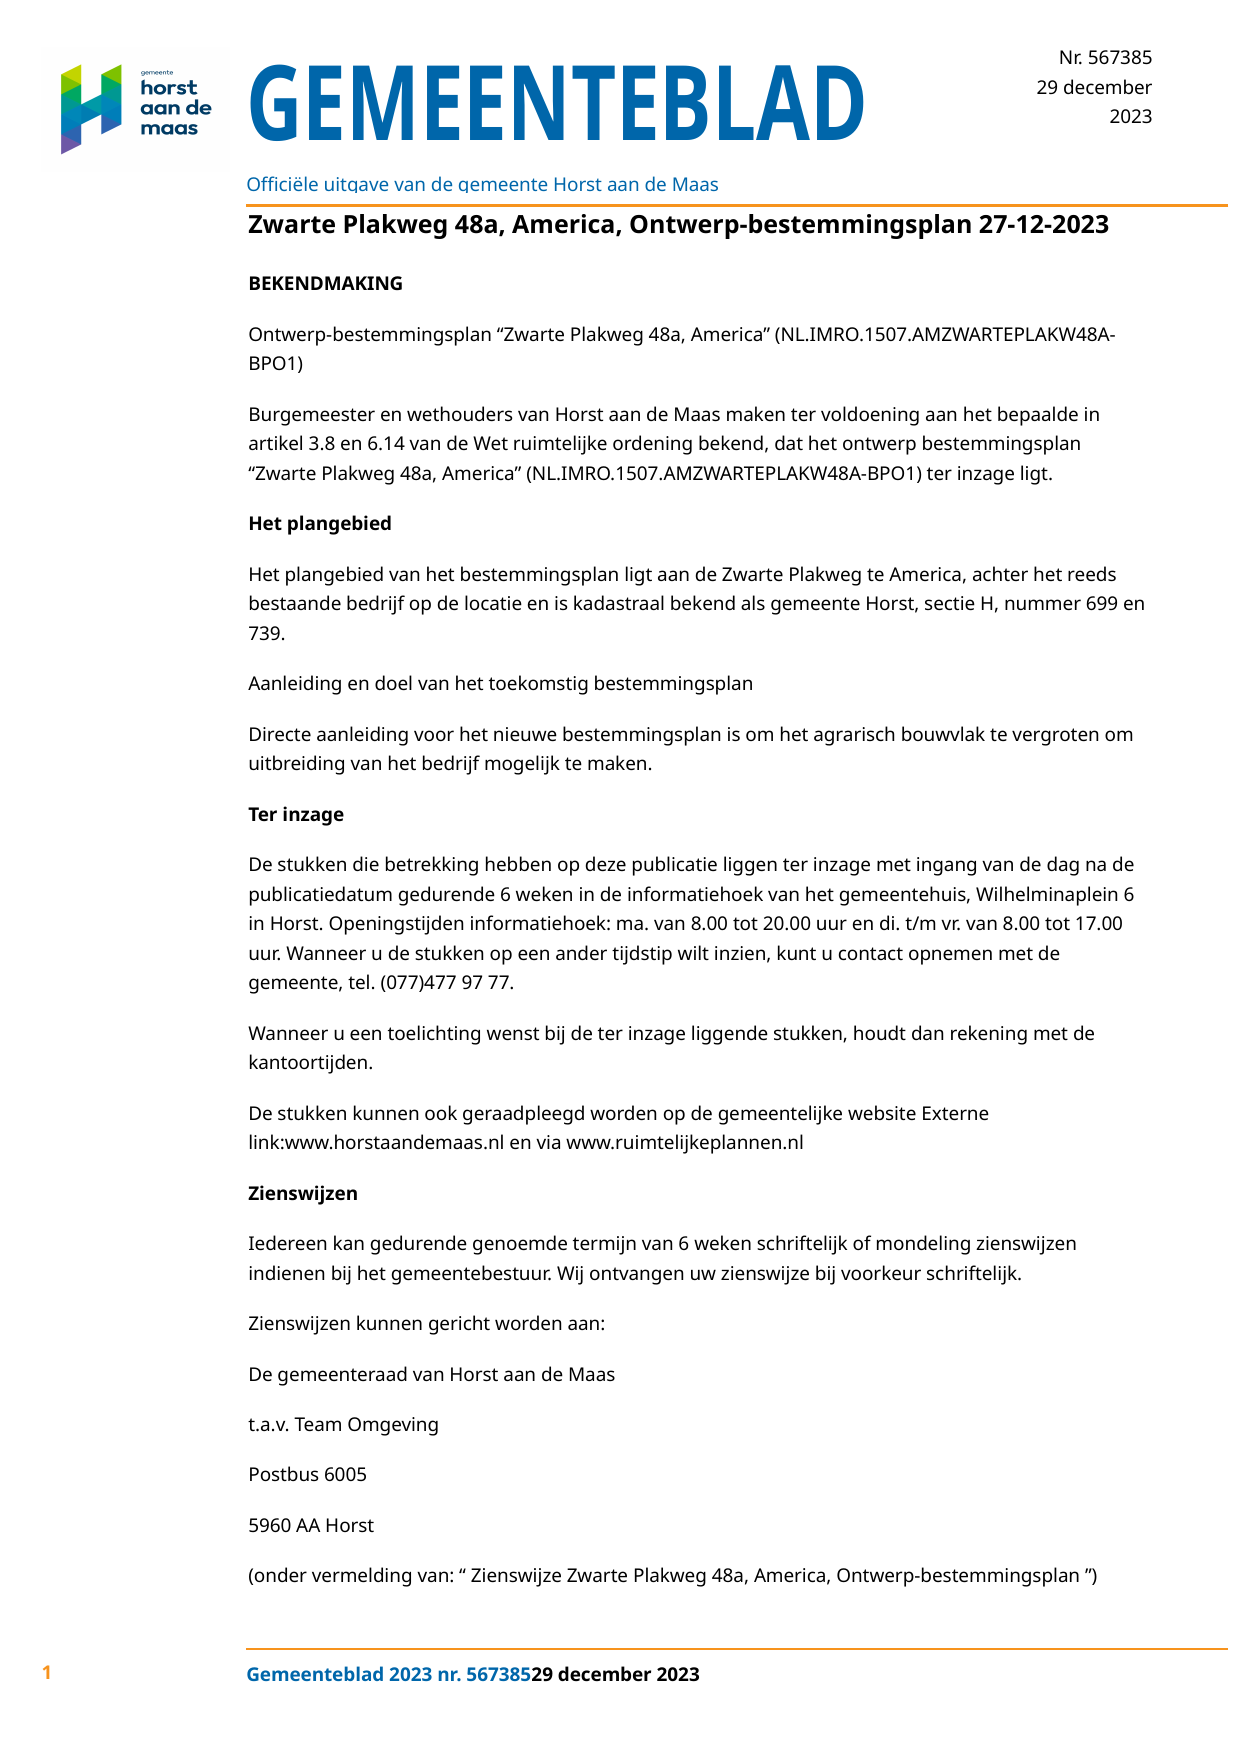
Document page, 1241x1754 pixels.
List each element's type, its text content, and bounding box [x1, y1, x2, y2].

text Wanneer u een toelichting wenst bij de ter inzage liggende stukken, houdt dan rekening met de kantoortijden. [248, 1020, 1152, 1075]
text Aanleiding en doel van het toekomstig bestemmingsplan [248, 670, 1152, 696]
text De stukken kunnen ook geraadpleegd worden op de gemeentelijke website Externe link:www.horstaandemaas.nl en via www.ruimtelijkeplannen.nl [248, 1100, 1152, 1155]
text Het plangebied van het bestemmingsplan ligt aan de Zwarte Plakweg te America, achter het reeds bestaande bedrijf op de locatie en is kadastraal bekend als gemeente Horst, sectie H, nummer 699 en 739. [248, 561, 1152, 646]
text Iedereen kan gedurende genoemde termijn van 6 weken schriftelijk of mondeling zienswijzen indienen bij het gemeentebestuur. Wij ontvangen uw zienswijze bij voorkeur schriftelijk. [248, 1230, 1152, 1286]
picture [41, 47, 231, 172]
text De gemeenteraad van Horst aan de Maas [248, 1361, 1152, 1386]
text 5960 AA Horst [248, 1512, 1152, 1538]
text t.a.v. Team Omgeving [248, 1411, 1152, 1437]
text Postbus 6005 [248, 1462, 1152, 1487]
text Zienswijzen kunnen gericht worden aan: [248, 1310, 1152, 1336]
text (onder vermelding van: “ Zienswijze Zwarte Plakweg 48a, America, Ontwerp-bestemmingsplan ”) [248, 1562, 1152, 1588]
text Zienswijzen [248, 1180, 1152, 1206]
text Burgemeester en wethouders van Horst aan de Maas maken ter voldoening aan het bepaalde in artikel 3.8 en 6.14 van de Wet ruimtelijke ordening bekend, dat het ontwerp bestemmingsplan “Zwarte Plakweg 48a, America” (NL.IMRO.1507.AMZWARTEPLAKW48A-BPO1) ter inzage ligt. [248, 401, 1152, 486]
text BEKENDMAKING [248, 270, 1152, 296]
text Zwarte Plakweg 48a, America, Ontwerp-bestemmingsplan 27-12-2023 [248, 207, 1152, 241]
text Ter inzage [248, 801, 1152, 826]
text Ontwerp-bestemmingsplan “Zwarte Plakweg 48a, America” (NL.IMRO.1507.AMZWARTEPLAKW48A-BPO1) [248, 321, 1152, 376]
text De stukken die betrekking hebben op deze publicatie liggen ter inzage met ingang van de dag na de publicatiedatum gedurende 6 weken in de informatiehoek van het gemeentehuis, Wilhelminaplein 6 in Horst. Openingstijden informatiehoek: ma. van 8.00 tot 20.00 uur en di. t/m vr. van 8.00 tot 17.00 uur. Wanneer u de stukken op een ander tijdstip wilt inzien, kunt u contact opnemen met de gemeente, tel. (077)477 97 77. [248, 851, 1152, 995]
text Het plangebied [248, 510, 1152, 536]
text Directe aanleiding voor het nieuwe bestemmingsplan is om het agrarisch bouwvlak te vergroten om uitbreiding van het bedrijf mogelijk te maken. [248, 721, 1152, 776]
